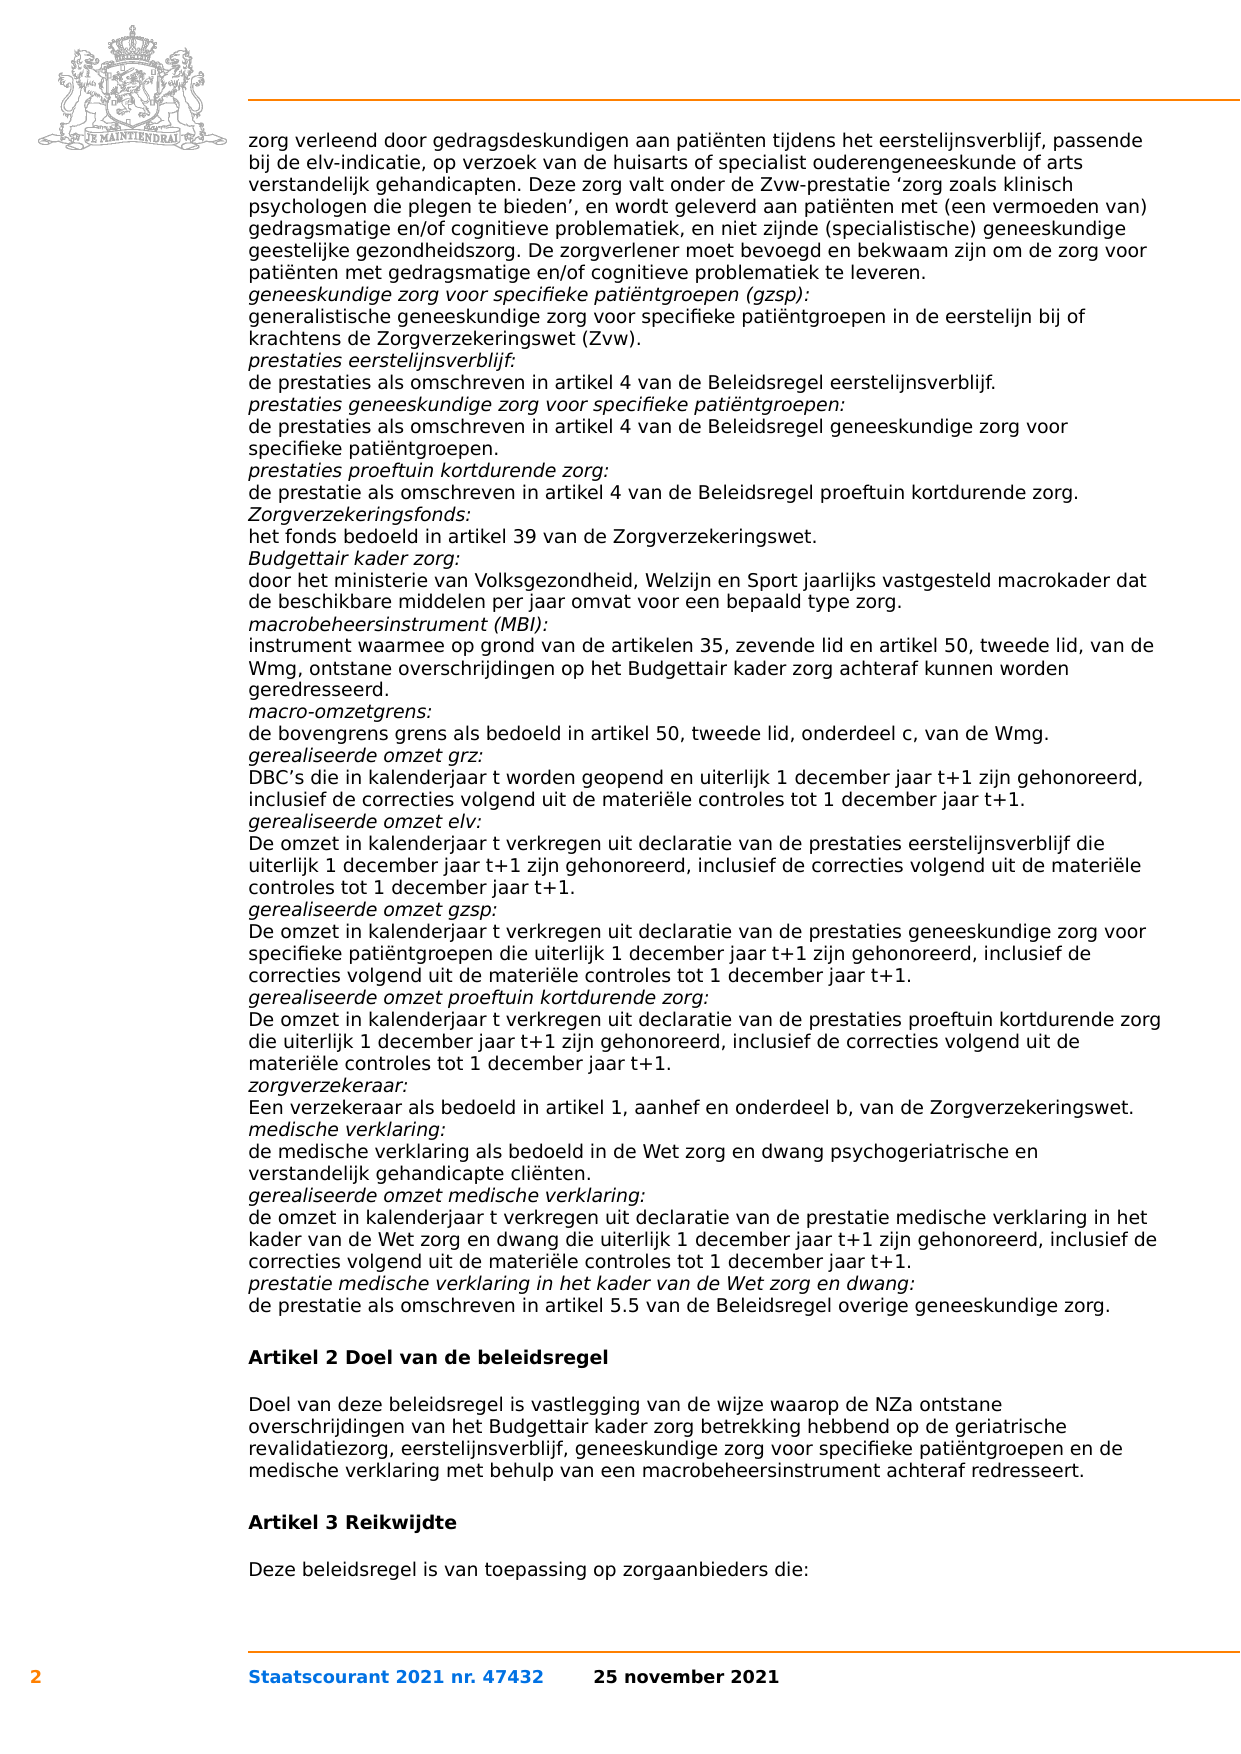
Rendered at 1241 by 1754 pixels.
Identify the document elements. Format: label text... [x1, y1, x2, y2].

text de prestaties als omschreven in artikel 4 van de Beleidsregel eerstelijnsverblijf. [248, 372, 1163, 394]
text gerealiseerde omzet gzsp: [248, 899, 1163, 921]
text Een verzekeraar als bedoeld in artikel 1, aanhef en onderdeel b, van de Zorgverzekeringswet. [248, 1097, 1163, 1119]
text gerealiseerde omzet proeftuin kortdurende zorg: [248, 987, 1163, 1009]
text prestaties geneeskundige zorg voor specifieke patiëntgroepen: [248, 394, 1163, 416]
text zorg verleend door gedragsdeskundigen aan patiënten tijdens het eerstelijnsverblijf, passende bij de elv-indicatie, op verzoek van de huisarts of specialist ouderengeneeskunde of arts verstandelijk gehandicapten. Deze zorg valt onder de Zvw-prestatie ‘zorg zoals klinisch psychologen die plegen te bieden’, en wordt geleverd aan patiënten met (een vermoeden van) gedragsmatige en/of cognitieve problematiek, en niet zijnde (specialistische) geneeskundige geestelijke gezondheidszorg. De zorgverlener moet bevoegd en bekwaam zijn om de zorg voor patiënten met gedragsmatige en/of cognitieve problematiek te leveren. [248, 130, 1163, 284]
text zorgverzekeraar: [248, 1075, 1163, 1097]
subtitle Artikel 3 Reikwijdte [248, 1512, 1163, 1534]
text DBC’s die in kalenderjaar t worden geopend en uiterlijk 1 december jaar t+1 zijn gehonoreerd, inclusief de correcties volgend uit de materiële controles tot 1 december jaar t+1. [248, 767, 1163, 811]
text gerealiseerde omzet medische verklaring: [248, 1185, 1163, 1207]
text de omzet in kalenderjaar t verkregen uit declaratie van de prestatie medische verklaring in het kader van de Wet zorg en dwang die uiterlijk 1 december jaar t+1 zijn gehonoreerd, inclusief de correcties volgend uit de materiële controles tot 1 december jaar t+1. [248, 1207, 1163, 1273]
text Doel van deze beleidsregel is vastlegging van de wijze waarop de NZa ontstane overschrijdingen van het Budgettair kader zorg betrekking hebbend op de geriatrische revalidatiezorg, eerstelijnsverblijf, geneeskundige zorg voor specifieke patiëntgroepen en de medische verklaring met behulp van een macrobeheersinstrument achteraf redresseert. [248, 1394, 1163, 1482]
text macro-omzetgrens: [248, 701, 1163, 723]
text instrument waarmee op grond van de artikelen 35, zevende lid en artikel 50, tweede lid, van de Wmg, ontstane overschrijdingen op het Budgettair kader zorg achteraf kunnen worden geredresseerd. [248, 635, 1163, 701]
text Deze beleidsregel is van toepassing op zorgaanbieders die: [248, 1559, 1163, 1581]
text Zorgverzekeringsfonds: [248, 503, 1163, 526]
picture [38, 25, 227, 150]
text gerealiseerde omzet grz: [248, 745, 1163, 767]
text door het ministerie van Volksgezondheid, Welzijn en Sport jaarlijks vastgesteld macrokader dat de beschikbare middelen per jaar omvat voor een bepaald type zorg. [248, 569, 1163, 613]
text de prestatie als omschreven in artikel 5.5 van de Beleidsregel overige geneeskundige zorg. [248, 1295, 1163, 1317]
text de prestaties als omschreven in artikel 4 van de Beleidsregel geneeskundige zorg voor specifieke patiëntgroepen. [248, 416, 1163, 459]
text gerealiseerde omzet elv: [248, 811, 1163, 833]
text de medische verklaring als bedoeld in de Wet zorg en dwang psychogeriatrische en verstandelijk gehandicapte cliënten. [248, 1141, 1163, 1185]
text De omzet in kalenderjaar t verkregen uit declaratie van de prestaties geneeskundige zorg voor specifieke patiëntgroepen die uiterlijk 1 december jaar t+1 zijn gehonoreerd, inclusief de correcties volgend uit de materiële controles tot 1 december jaar t+1. [248, 921, 1163, 987]
text medische verklaring: [248, 1119, 1163, 1141]
text De omzet in kalenderjaar t verkregen uit declaratie van de prestaties proeftuin kortdurende zorg die uiterlijk 1 december jaar t+1 zijn gehonoreerd, inclusief de correcties volgend uit de materiële controles tot 1 december jaar t+1. [248, 1009, 1163, 1075]
text macrobeheersinstrument (MBI): [248, 613, 1163, 635]
text generalistische geneeskundige zorg voor specifieke patiëntgroepen in de eerstelijn bij of krachtens de Zorgverzekeringswet (Zvw). [248, 306, 1163, 350]
text geneeskundige zorg voor specifieke patiëntgroepen (gzsp): [248, 284, 1163, 306]
text De omzet in kalenderjaar t verkregen uit declaratie van de prestaties eerstelijnsverblijf die uiterlijk 1 december jaar t+1 zijn gehonoreerd, inclusief de correcties volgend uit de materiële controles tot 1 december jaar t+1. [248, 833, 1163, 899]
subtitle Artikel 2 Doel van de beleidsregel [248, 1347, 1163, 1369]
text prestaties eerstelijnsverblijf: [248, 350, 1163, 372]
text het fonds bedoeld in artikel 39 van de Zorgverzekeringswet. [248, 526, 1163, 547]
text de bovengrens grens als bedoeld in artikel 50, tweede lid, onderdeel c, van de Wmg. [248, 723, 1163, 745]
text Budgettair kader zorg: [248, 547, 1163, 569]
text de prestatie als omschreven in artikel 4 van de Beleidsregel proeftuin kortdurende zorg. [248, 482, 1163, 503]
text prestaties proeftuin kortdurende zorg: [248, 459, 1163, 482]
text prestatie medische verklaring in het kader van de Wet zorg en dwang: [248, 1273, 1163, 1295]
